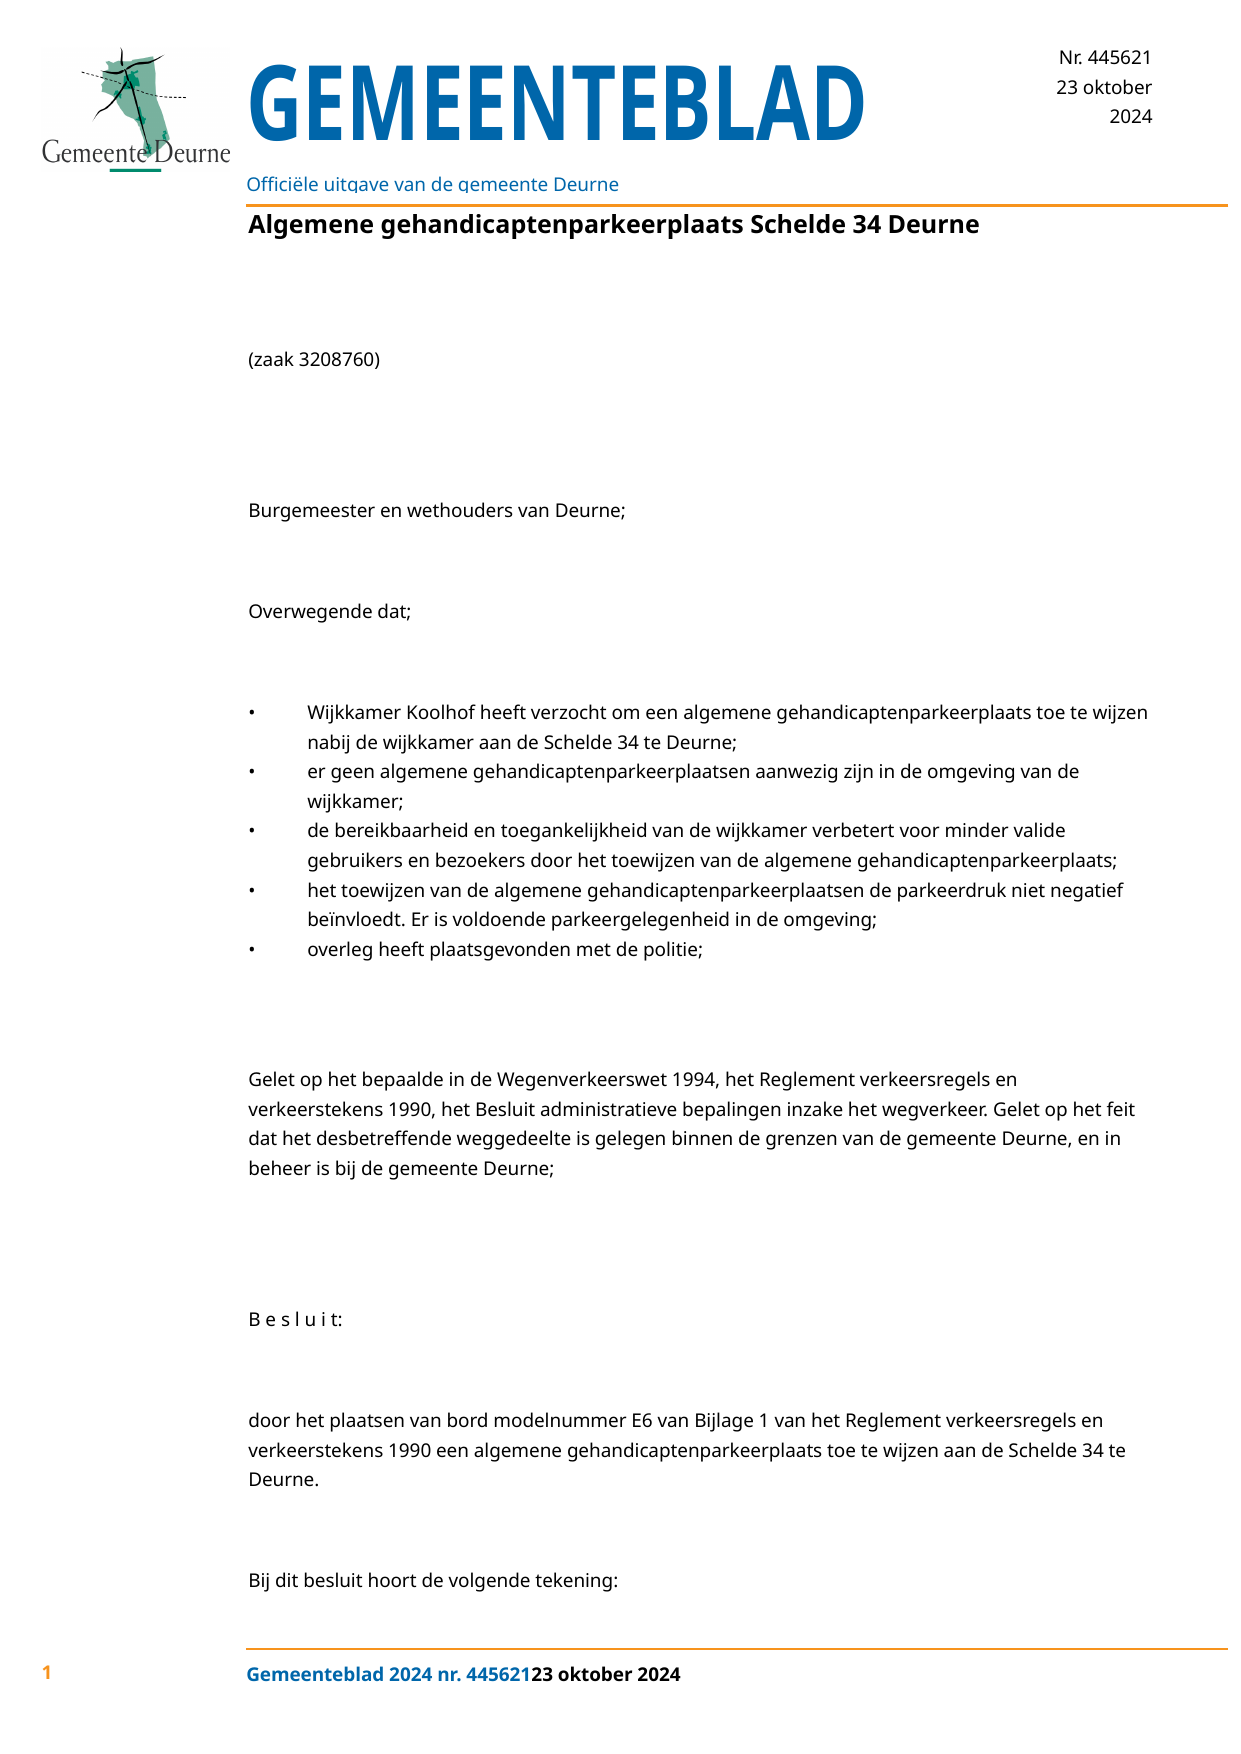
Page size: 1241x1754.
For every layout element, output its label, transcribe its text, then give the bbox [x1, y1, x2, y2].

text door het plaatsen van bord modelnummer E6 van Bijlage 1 van het Reglement verkeersregels en verkeerstekens 1990 een algemene gehandicaptenparkeerplaats toe te wijzen aan de Schelde 34 te Deurne. [248, 1407, 1152, 1492]
text B e s l u i t: [248, 1306, 1152, 1332]
list het toewijzen van de algemene gehandicaptenparkeerplaatsen de parkeerdruk niet negatief beïnvloedt. Er is voldoende parkeergelegenheid in de omgeving; [248, 877, 1152, 932]
text Bij dit besluit hoort de volgende tekening: [248, 1567, 1152, 1593]
text Algemene gehandicaptenparkeerplaats Schelde 34 Deurne [248, 207, 1152, 241]
list er geen algemene gehandicaptenparkeerplaatsen aanwezig zijn in de omgeving van de wijkkamer; [248, 758, 1152, 814]
list de bereikbaarheid en toegankelijkheid van de wijkkamer verbetert voor minder valide gebruikers en bezoekers door het toewijzen van de algemene gehandicaptenparkeerplaats; [248, 818, 1152, 873]
list overleg heeft plaatsgevonden met de politie; [248, 936, 1152, 962]
text Gelet op het bepaalde in de Wegenverkeerswet 1994, het Reglement verkeersregels en verkeerstekens 1990, het Besluit administratieve bepalingen inzake het wegverkeer. Gelet op het feit dat het desbetreffende weggedeelte is gelegen binnen de grenzen van de gemeente Deurne, en in beheer is bij de gemeente Deurne; [248, 1066, 1152, 1181]
text Burgemeester en wethouders van Deurne; [248, 498, 1152, 523]
text (zaak 3208760) [248, 346, 1152, 372]
picture [41, 47, 231, 172]
list Wijkkamer Koolhof heeft verzocht om een algemene gehandicaptenparkeerplaats toe te wijzen nabij de wijkkamer aan de Schelde 34 te Deurne; [248, 699, 1152, 755]
text Overwegende dat; [248, 598, 1152, 624]
